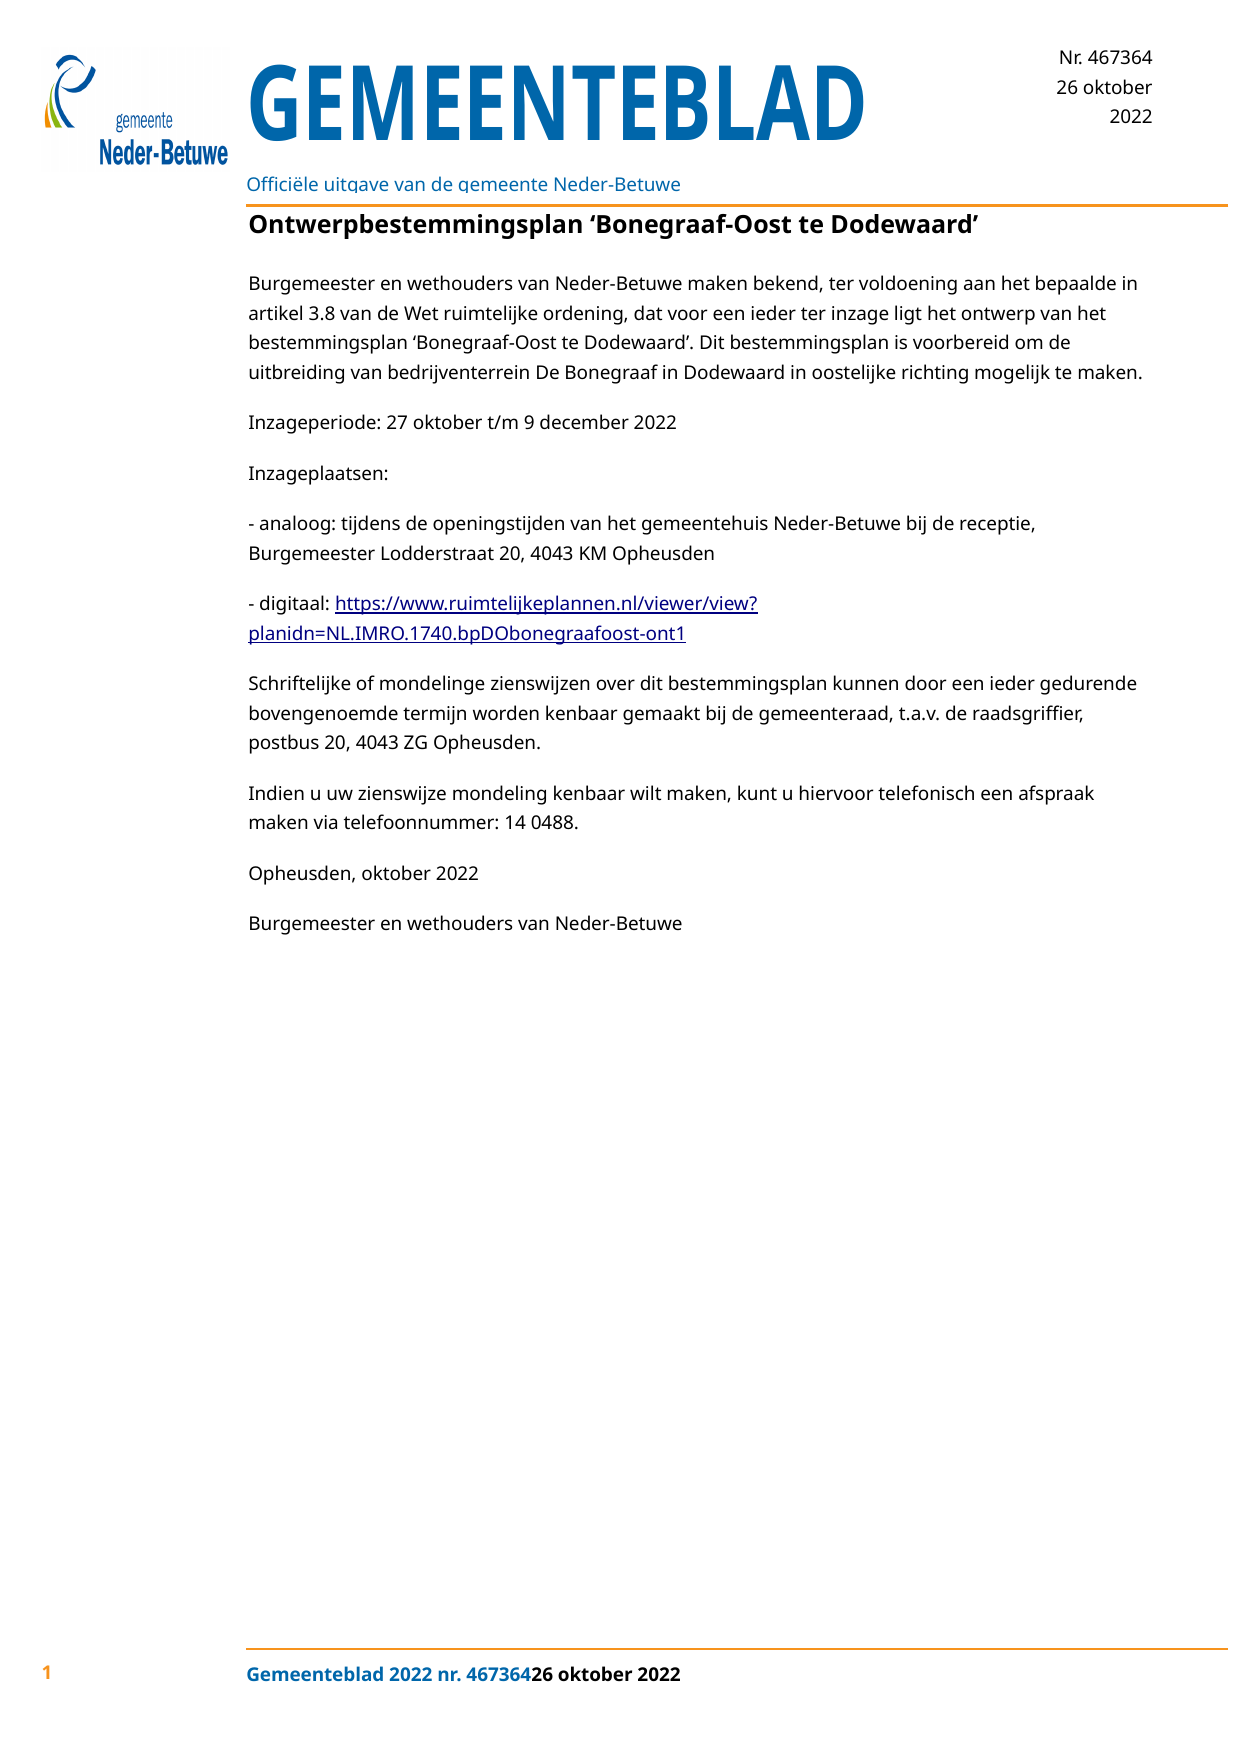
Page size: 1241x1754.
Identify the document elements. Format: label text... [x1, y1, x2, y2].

text Ontwerpbestemmingsplan ‘Bonegraaf-Oost te Dodewaard’ [248, 207, 1152, 241]
text Inzageplaatsen: [248, 460, 1152, 486]
picture [41, 47, 231, 172]
text - analoog: tijdens de openingstijden van het gemeentehuis Neder-Betuwe bij de receptie, Burgemeester Lodderstraat 20, 4043 KM Opheusden [248, 510, 1152, 566]
text Indien u uw zienswijze mondeling kenbaar wilt maken, kunt u hiervoor telefonisch een afspraak maken via telefoonnummer: 14 0488. [248, 780, 1152, 835]
text Opheusden, oktober 2022 [248, 860, 1152, 886]
text Burgemeester en wethouders van Neder-Betuwe maken bekend, ter voldoening aan het bepaalde in artikel 3.8 van de Wet ruimtelijke ordening, dat voor een ieder ter inzage ligt het ontwerp van het bestemmingsplan ‘Bonegraaf-Oost te Dodewaard’. Dit bestemmingsplan is voorbereid om de uitbreiding van bedrijventerrein De Bonegraaf in Dodewaard in oostelijke richting mogelijk te maken. [248, 270, 1152, 385]
text Inzageperiode: 27 oktober t/m 9 december 2022 [248, 409, 1152, 435]
text Schriftelijke of mondelinge zienswijzen over dit bestemmingsplan kunnen door een ieder gedurende bovengenoemde termijn worden kenbaar gemaakt bij de gemeenteraad, t.a.v. de raadsgriffier, postbus 20, 4043 ZG Opheusden. [248, 670, 1152, 755]
text Burgemeester en wethouders van Neder-Betuwe [248, 910, 1152, 936]
text - digitaal: https://www.ruimtelijkeplannen.nl/viewer/view?planidn=NL.IMRO.1740.bpDObonegraafoost-ont1 [248, 590, 1152, 646]
